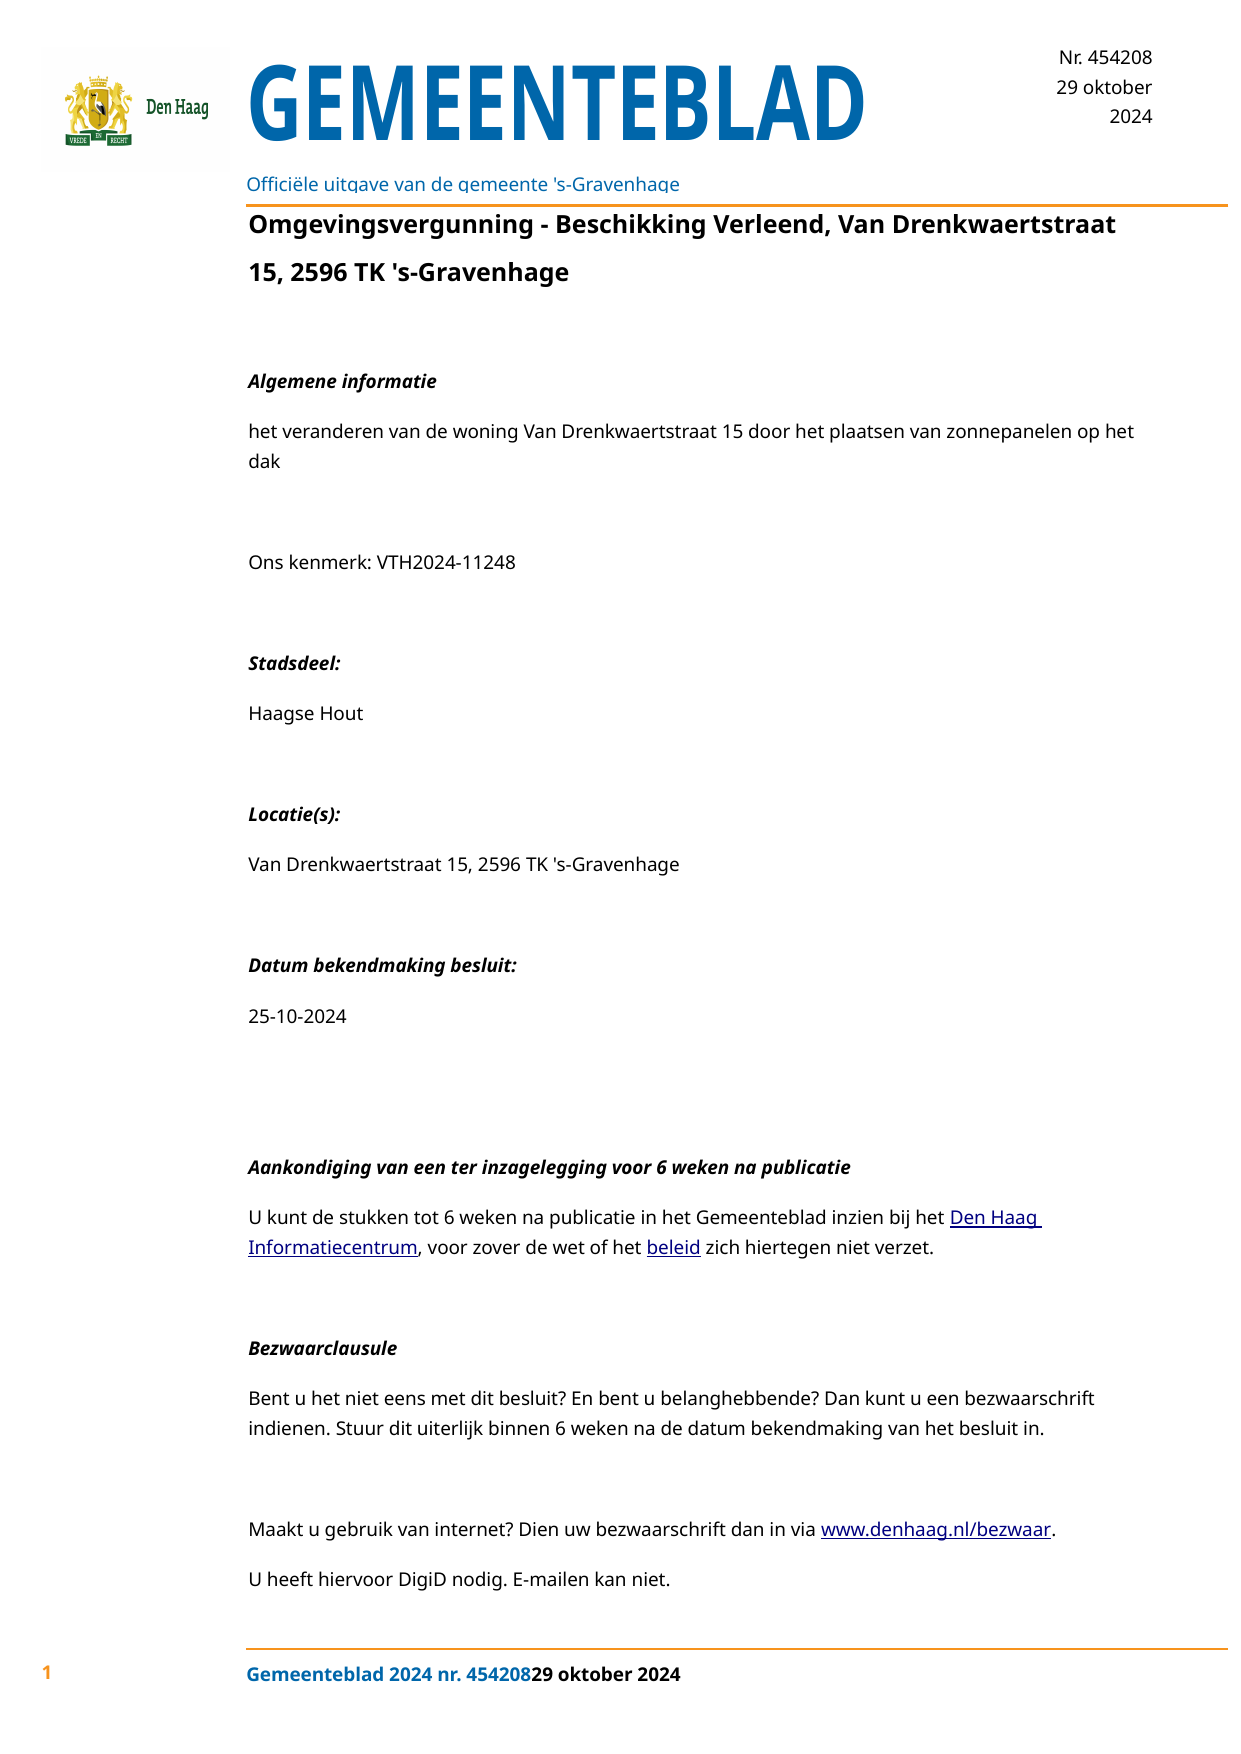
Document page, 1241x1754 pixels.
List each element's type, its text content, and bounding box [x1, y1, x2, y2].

text Algemene informatie [248, 368, 1152, 394]
text Maakt u gebruik van internet? Dien uw bezwaarschrift dan in via www.denhaag.nl/bezwaar. [248, 1516, 1152, 1542]
text Van Drenkwaertstraat 15, 2596 TK 's-Gravenhage [248, 852, 1152, 877]
text Haagse Hout [248, 700, 1152, 726]
text Omgevingsvergunning - Beschikking Verleend, Van Drenkwaertstraat 15, 2596 TK 's-Gravenhage [248, 207, 1152, 288]
text Aankondiging van een ter inzagelegging voor 6 weken na publicatie [248, 1154, 1152, 1180]
picture [41, 47, 231, 172]
text Bent u het niet eens met dit besluit? En bent u belanghebbende? Dan kunt u een bezwaarschrift indienen. Stuur dit uiterlijk binnen 6 weken na de datum bekendmaking van het besluit in. [248, 1385, 1152, 1441]
text Datum bekendmaking besluit: [248, 952, 1152, 978]
text Bezwaarclausule [248, 1335, 1152, 1361]
text U kunt de stukken tot 6 weken na publicatie in het Gemeenteblad inzien bij het Den Haag Informatiecentrum, voor zover de wet of het beleid zich hiertegen niet verzet. [248, 1204, 1152, 1260]
text Ons kenmerk: VTH2024-11248 [248, 549, 1152, 575]
text 25-10-2024 [248, 1003, 1152, 1029]
text Locatie(s): [248, 801, 1152, 827]
text Stadsdeel: [248, 650, 1152, 676]
text U heeft hiervoor DigiD nodig. E-mailen kan niet. [248, 1566, 1152, 1592]
text het veranderen van de woning Van Drenkwaertstraat 15 door het plaatsen van zonnepanelen op het dak [248, 419, 1152, 474]
